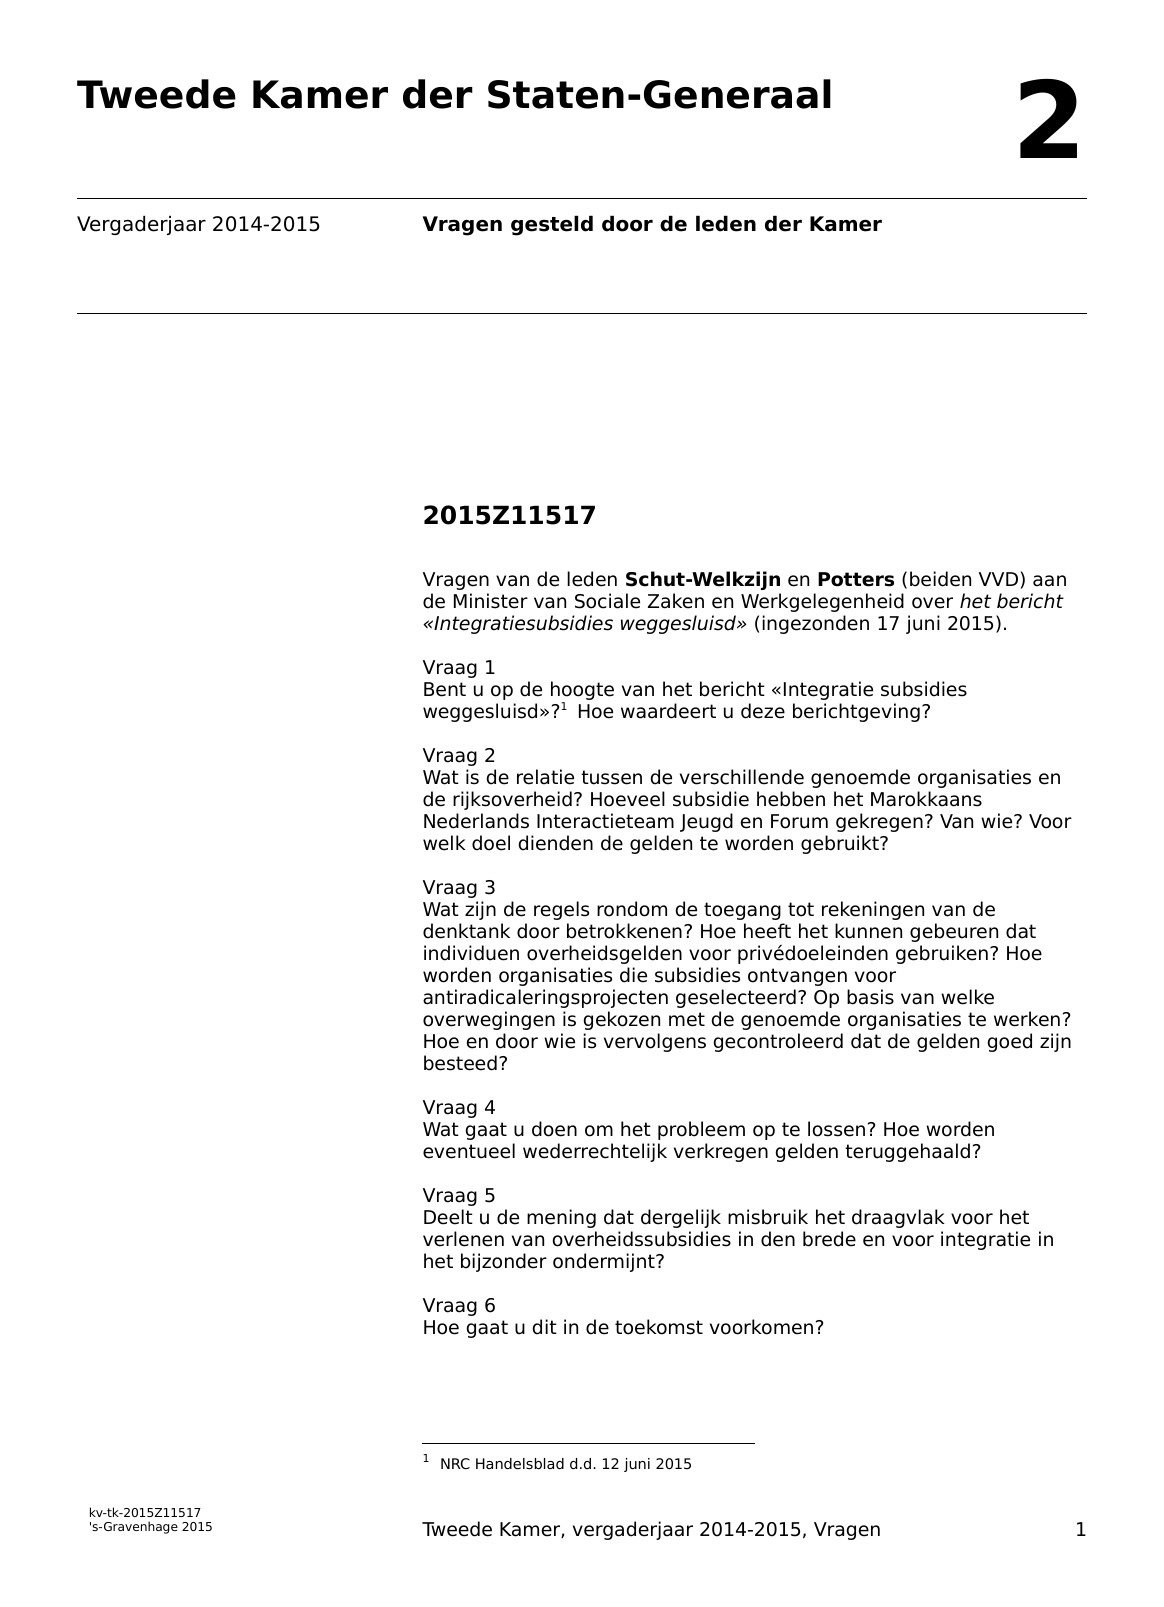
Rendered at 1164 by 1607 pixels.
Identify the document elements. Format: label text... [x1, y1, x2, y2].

text 's-Gravenhage 2015 [88, 1520, 323, 1534]
text Vragen van de leden Schut-Welkzijn en Potters (beiden VVD) aan de Minister van Sociale Zaken en Werkgelegenheid over het bericht «Integratiesubsidies weggesluisd» (ingezonden 17 juni 2015). [422, 569, 1087, 635]
text Deelt u de mening dat dergelijk misbruik het draagvlak voor het verlenen van overheidssubsidies in den brede en voor integratie in het bijzonder ondermijnt? [422, 1207, 1087, 1273]
text Vraag 5 [422, 1185, 1087, 1207]
text Vraag 2 [422, 745, 1087, 767]
text NRC Handelsblad d.d. 12 juni 2015 [422, 1452, 1087, 1474]
text 2015Z11517 [422, 501, 1087, 531]
text Wat zijn de regels rondom de toegang tot rekeningen van de denktank door betrokkenen? Hoe heeft het kunnen gebeuren dat individuen overheidsgelden voor privédoeleinden gebruiken? Hoe worden organisaties die subsidies ontvangen voor antiradicaleringsprojecten geselecteerd? Op basis van welke overwegingen is gekozen met de genoemde organisaties te werken? Hoe en door wie is vervolgens gecontroleerd dat de gelden goed zijn besteed? [422, 899, 1087, 1075]
text kv-tk-2015Z11517 [88, 1506, 323, 1520]
text Vraag 3 [422, 877, 1087, 899]
text Hoe gaat u dit in de toekomst voorkomen? [422, 1317, 1087, 1339]
table_header Tweede Kamer der Staten-Generaal [77, 59, 886, 198]
table_cell Vergaderjaar 2014-2015 [77, 199, 422, 313]
text Vraag 6 [422, 1295, 1087, 1317]
text Bent u op de hoogte van het bericht «Integratie subsidies weggesluisd»? Hoe waardeert u deze berichtgeving? [422, 679, 1087, 723]
text Vraag 1 [422, 657, 1087, 679]
text Vraag 4 [422, 1097, 1087, 1119]
table_cell Vragen gesteld door de leden der Kamer [422, 199, 1087, 313]
text Wat is de relatie tussen de verschillende genoemde organisaties en de rijksoverheid? Hoeveel subsidie hebben het Marokkaans Nederlands Interactieteam Jeugd en Forum gekregen? Van wie? Voor welk doel dienden de gelden te worden gebruikt? [422, 767, 1087, 855]
text Wat gaat u doen om het probleem op te lossen? Hoe worden eventueel wederrechtelijk verkregen gelden teruggehaald? [422, 1119, 1087, 1163]
table_header 2 [886, 59, 1087, 198]
